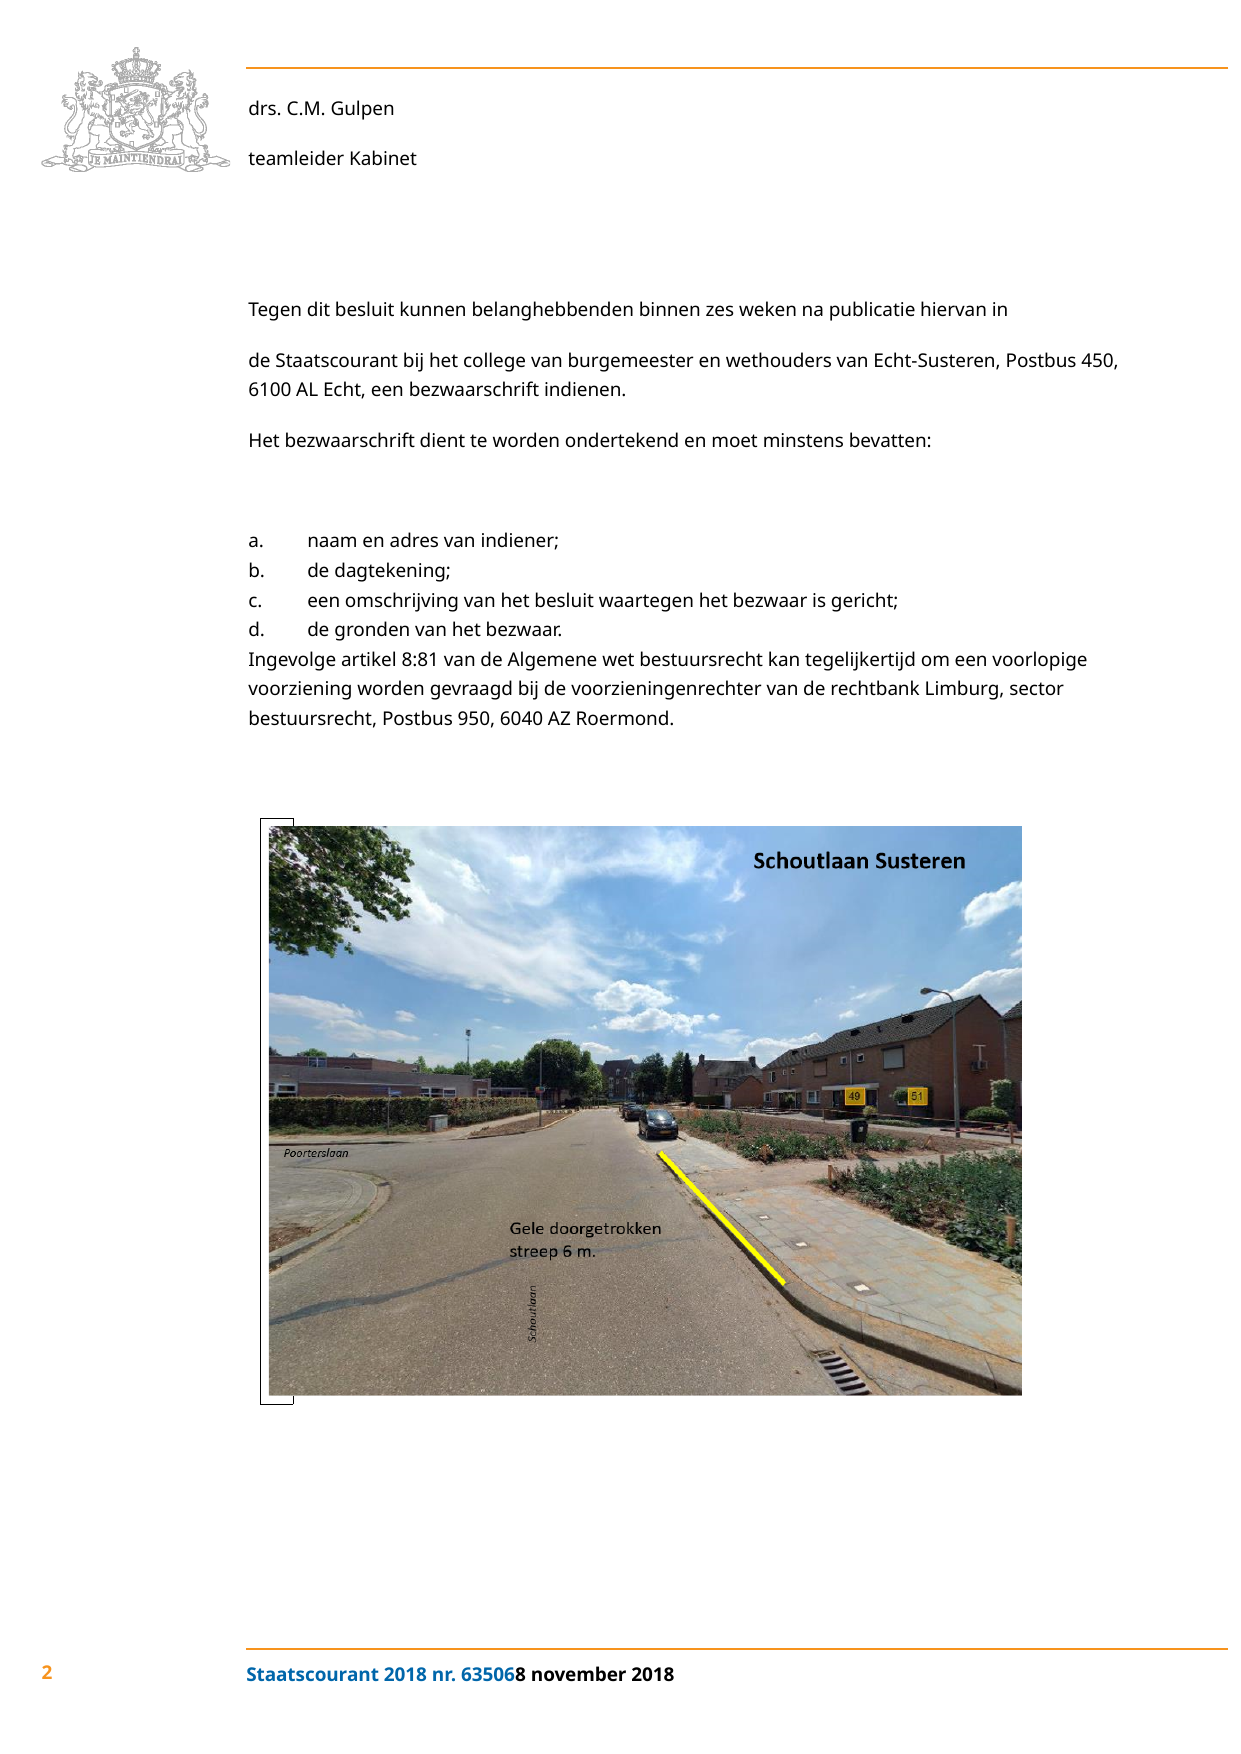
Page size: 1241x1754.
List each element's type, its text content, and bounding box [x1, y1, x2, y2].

picture [41, 47, 231, 172]
text drs. C.M. Gulpen [248, 95, 1152, 121]
text Tegen dit besluit kunnen belanghebbenden binnen zes weken na publicatie hiervan in [248, 296, 1152, 322]
picture [268, 826, 1173, 1396]
list naam en adres van indiener; [248, 528, 1152, 553]
list een omschrijving van het besluit waartegen het bezwaar is gericht; [248, 587, 1152, 613]
list de dagtekening; [248, 557, 1152, 583]
text Ingevolge artikel 8:81 van de Algemene wet bestuursrecht kan tegelijkertijd om een voorlopige voorziening worden gevraagd bij de voorzieningenrechter van de rechtbank Limburg, sector bestuursrecht, Postbus 950, 6040 AZ Roermond. [248, 646, 1152, 731]
list de gronden van het bezwaar. [248, 616, 1152, 642]
text Het bezwaarschrift dient te worden ondertekend en moet minstens bevatten: [248, 427, 1152, 453]
text teamleider Kabinet [248, 145, 1152, 171]
text de Staatscourant bij het college van burgemeester en wethouders van Echt-Susteren, Postbus 450, 6100 AL Echt, een bezwaarschrift indienen. [248, 347, 1152, 402]
